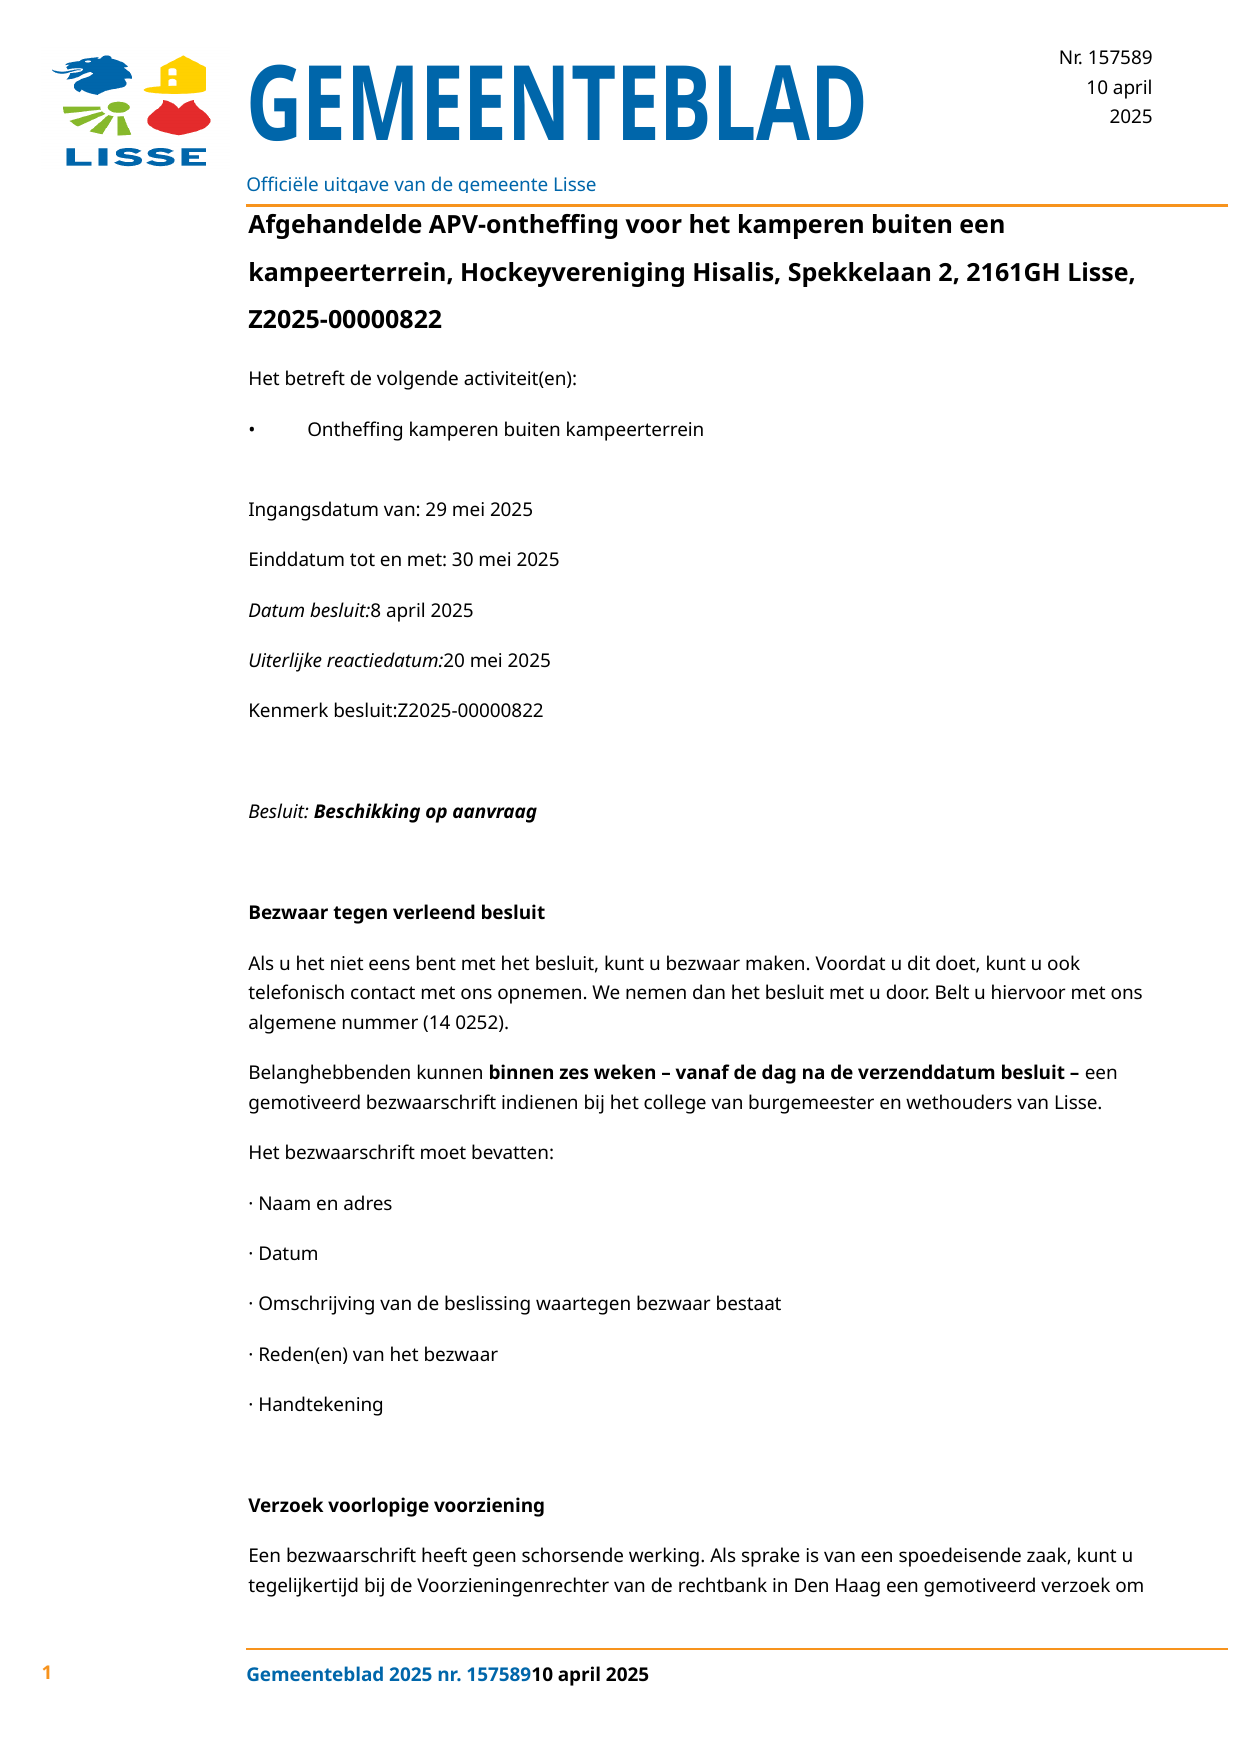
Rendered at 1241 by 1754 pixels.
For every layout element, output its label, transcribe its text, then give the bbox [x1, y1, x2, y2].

text Het bezwaarschrift moet bevatten: [248, 1139, 1152, 1165]
text Ingangsdatum van: 29 mei 2025 [248, 496, 1152, 522]
text · Reden(en) van het bezwaar [248, 1341, 1152, 1367]
text · Datum [248, 1240, 1152, 1266]
text Het betreft de volgende activiteit(en): [248, 366, 1152, 391]
text Een bezwaarschrift heeft geen schorsende werking. Als sprake is van een spoedeisende zaak, kunt u tegelijkertijd bij de Voorzieningenrechter van de rechtbank in Den Haag een gemotiveerd verzoek om [248, 1543, 1152, 1598]
list Ontheffing kamperen buiten kampeerterrein [248, 416, 1152, 442]
text Bezwaar tegen verleend besluit [248, 899, 1152, 925]
text Einddatum tot en met: 30 mei 2025 [248, 546, 1152, 572]
text Besluit: Beschikking op aanvraag [248, 798, 1152, 824]
text · Naam en adres [248, 1190, 1152, 1215]
picture [41, 47, 231, 172]
text Kenmerk besluit:Z2025-00000822 [248, 698, 1152, 723]
text Als u het niet eens bent met het besluit, kunt u bezwaar maken. Voordat u dit doet, kunt u ook telefonisch contact met ons opnemen. We nemen dan het besluit met u door. Belt u hiervoor met ons algemene nummer (14 0252). [248, 950, 1152, 1034]
text Afgehandelde APV-ontheffing voor het kamperen buiten een kampeerterrein, Hockeyvereniging Hisalis, Spekkelaan 2, 2161GH Lisse, Z2025-00000822 [248, 207, 1152, 336]
text · Handtekening [248, 1391, 1152, 1417]
text Uiterlijke reactiedatum:20 mei 2025 [248, 647, 1152, 673]
text Verzoek voorlopige voorziening [248, 1492, 1152, 1518]
text Datum besluit:8 april 2025 [248, 597, 1152, 622]
text Belanghebbenden kunnen binnen zes weken – vanaf de dag na de verzenddatum besluit – een gemotiveerd bezwaarschrift indienen bij het college van burgemeester en wethouders van Lisse. [248, 1059, 1152, 1114]
text · Omschrijving van de beslissing waartegen bezwaar bestaat [248, 1291, 1152, 1316]
